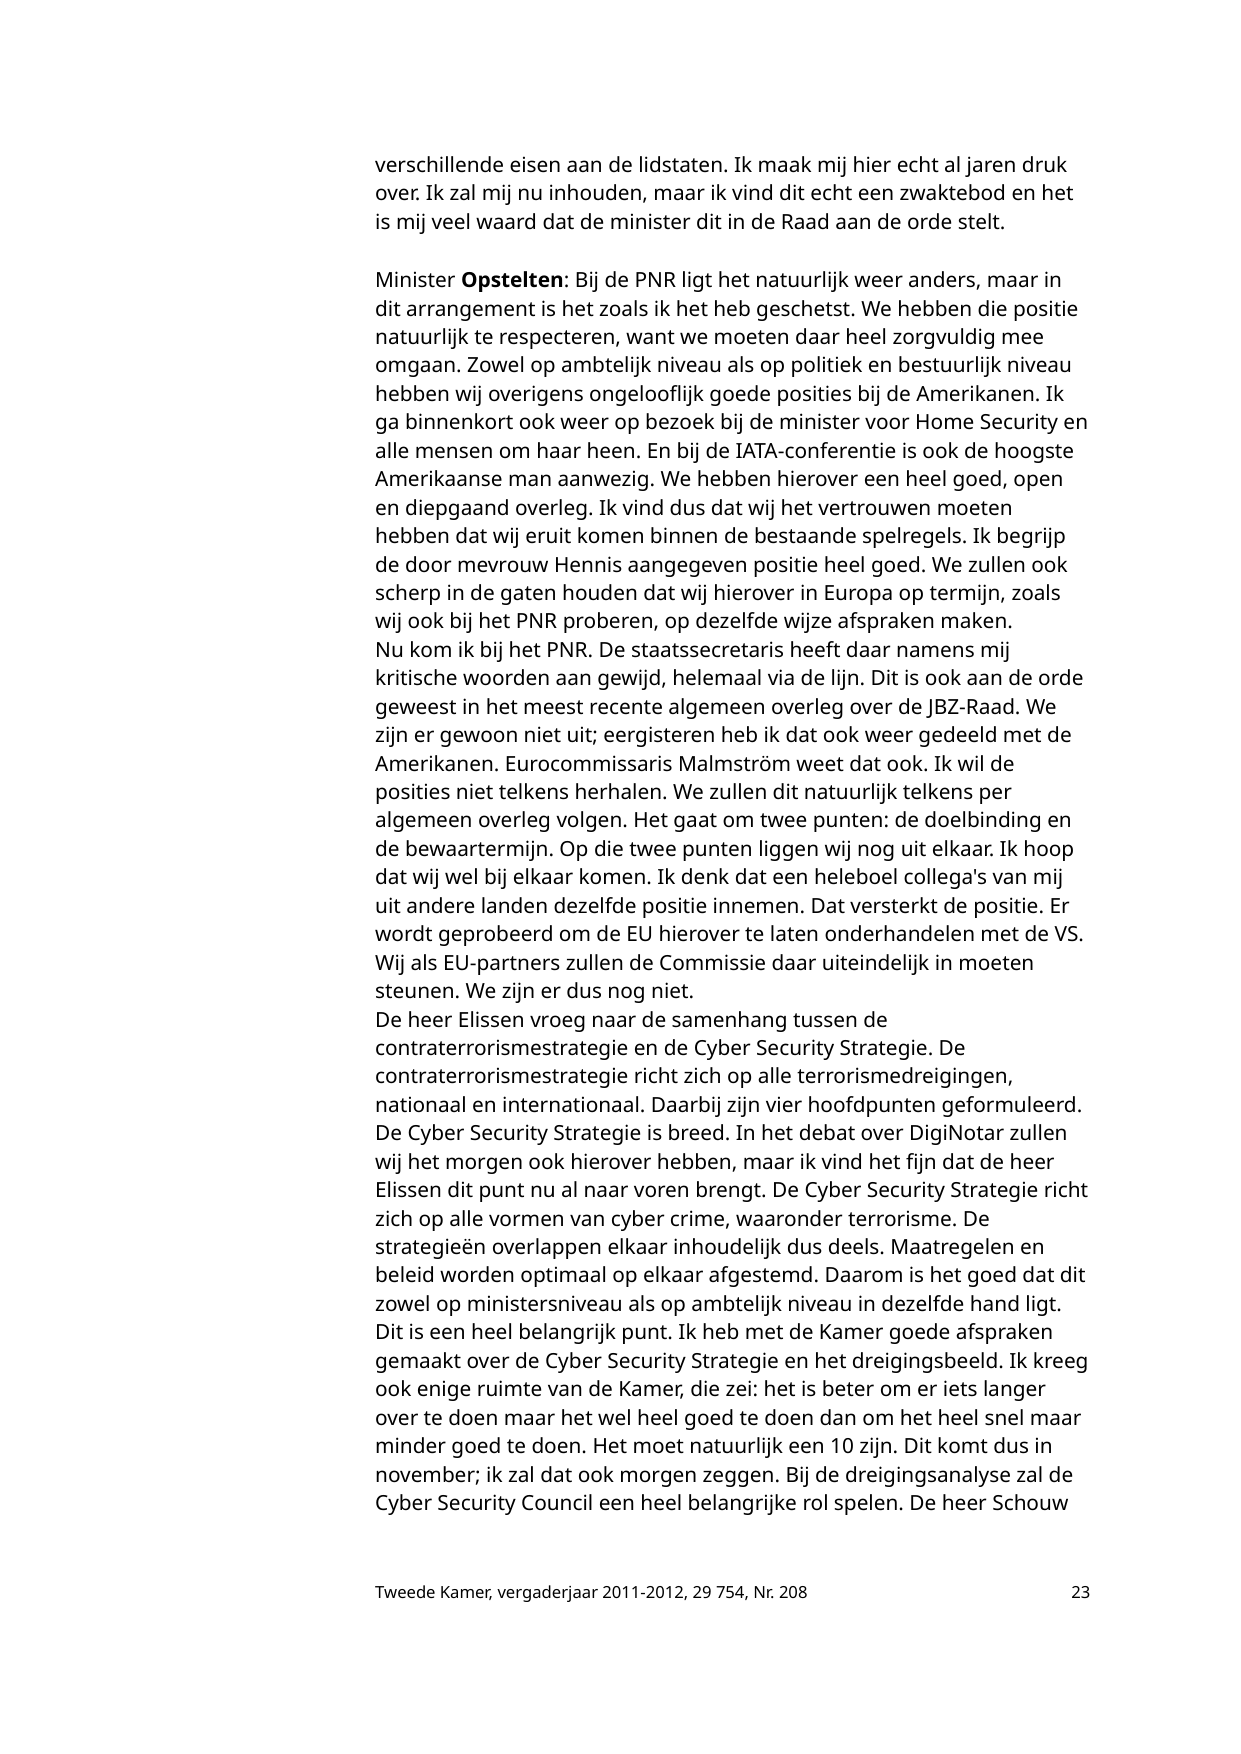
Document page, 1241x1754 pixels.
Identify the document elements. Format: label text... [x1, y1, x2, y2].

text De heer Elissen vroeg naar de samenhang tussen de contraterrorismestrategie en de Cyber Security Strategie. De contraterrorismestrategie richt zich op alle terrorismedreigingen, nationaal en internationaal. Daarbij zijn vier hoofdpunten geformuleerd. De Cyber Security Strategie is breed. In het debat over DigiNotar zullen wij het morgen ook hierover hebben, maar ik vind het fijn dat de heer Elissen dit punt nu al naar voren brengt. De Cyber Security Strategie richt zich op alle vormen van cyber crime, waaronder terrorisme. De strategieën overlappen elkaar inhoudelijk dus deels. Maatregelen en beleid worden optimaal op elkaar afgestemd. Daarom is het goed dat dit zowel op ministersniveau als op ambtelijk niveau in dezelfde hand ligt. Dit is een heel belangrijk punt. Ik heb met de Kamer goede afspraken gemaakt over de Cyber Security Strategie en het dreigingsbeeld. Ik kreeg ook enige ruimte van de Kamer, die zei: het is beter om er iets langer over te doen maar het wel heel goed te doen dan om het heel snel maar minder goed te doen. Het moet natuurlijk een 10 zijn. Dit komt dus in november; ik zal dat ook morgen zeggen. Bij de dreigingsanalyse zal de Cyber Security Council een heel belangrijke rol spelen. De heer Schouw [375, 1005, 1090, 1517]
text Nu kom ik bij het PNR. De staatssecretaris heeft daar namens mij kritische woorden aan gewijd, helemaal via de lijn. Dit is ook aan de orde geweest in het meest recente algemeen overleg over de JBZ-Raad. We zijn er gewoon niet uit; eergisteren heb ik dat ook weer gedeeld met de Amerikanen. Eurocommissaris Malmström weet dat ook. Ik wil de posities niet telkens herhalen. We zullen dit natuurlijk telkens per algemeen overleg volgen. Het gaat om twee punten: de doelbinding en de bewaartermijn. Op die twee punten liggen wij nog uit elkaar. Ik hoop dat wij wel bij elkaar komen. Ik denk dat een heleboel collega's van mij uit andere landen dezelfde positie innemen. Dat versterkt de positie. Er wordt geprobeerd om de EU hierover te laten onderhandelen met de VS. Wij als EU-partners zullen de Commissie daar uiteindelijk in moeten steunen. We zijn er dus nog niet. [375, 635, 1090, 1005]
text verschillende eisen aan de lidstaten. Ik maak mij hier echt al jaren druk over. Ik zal mij nu inhouden, maar ik vind dit echt een zwaktebod en het is mij veel waard dat de minister dit in de Raad aan de orde stelt. [375, 150, 1090, 235]
text Minister Opstelten: Bij de PNR ligt het natuurlijk weer anders, maar in dit arrangement is het zoals ik het heb geschetst. We hebben die positie natuurlijk te respecteren, want we moeten daar heel zorgvuldig mee omgaan. Zowel op ambtelijk niveau als op politiek en bestuurlijk niveau hebben wij overigens ongelooflijk goede posities bij de Amerikanen. Ik ga binnenkort ook weer op bezoek bij de minister voor Home Security en alle mensen om haar heen. En bij de IATA-conferentie is ook de hoogste Amerikaanse man aanwezig. We hebben hierover een heel goed, open en diepgaand overleg. Ik vind dus dat wij het vertrouwen moeten hebben dat wij eruit komen binnen de bestaande spelregels. Ik begrijp de door mevrouw Hennis aangegeven positie heel goed. We zullen ook scherp in de gaten houden dat wij hierover in Europa op termijn, zoals wij ook bij het PNR proberen, op dezelfde wijze afspraken maken. [375, 265, 1090, 635]
